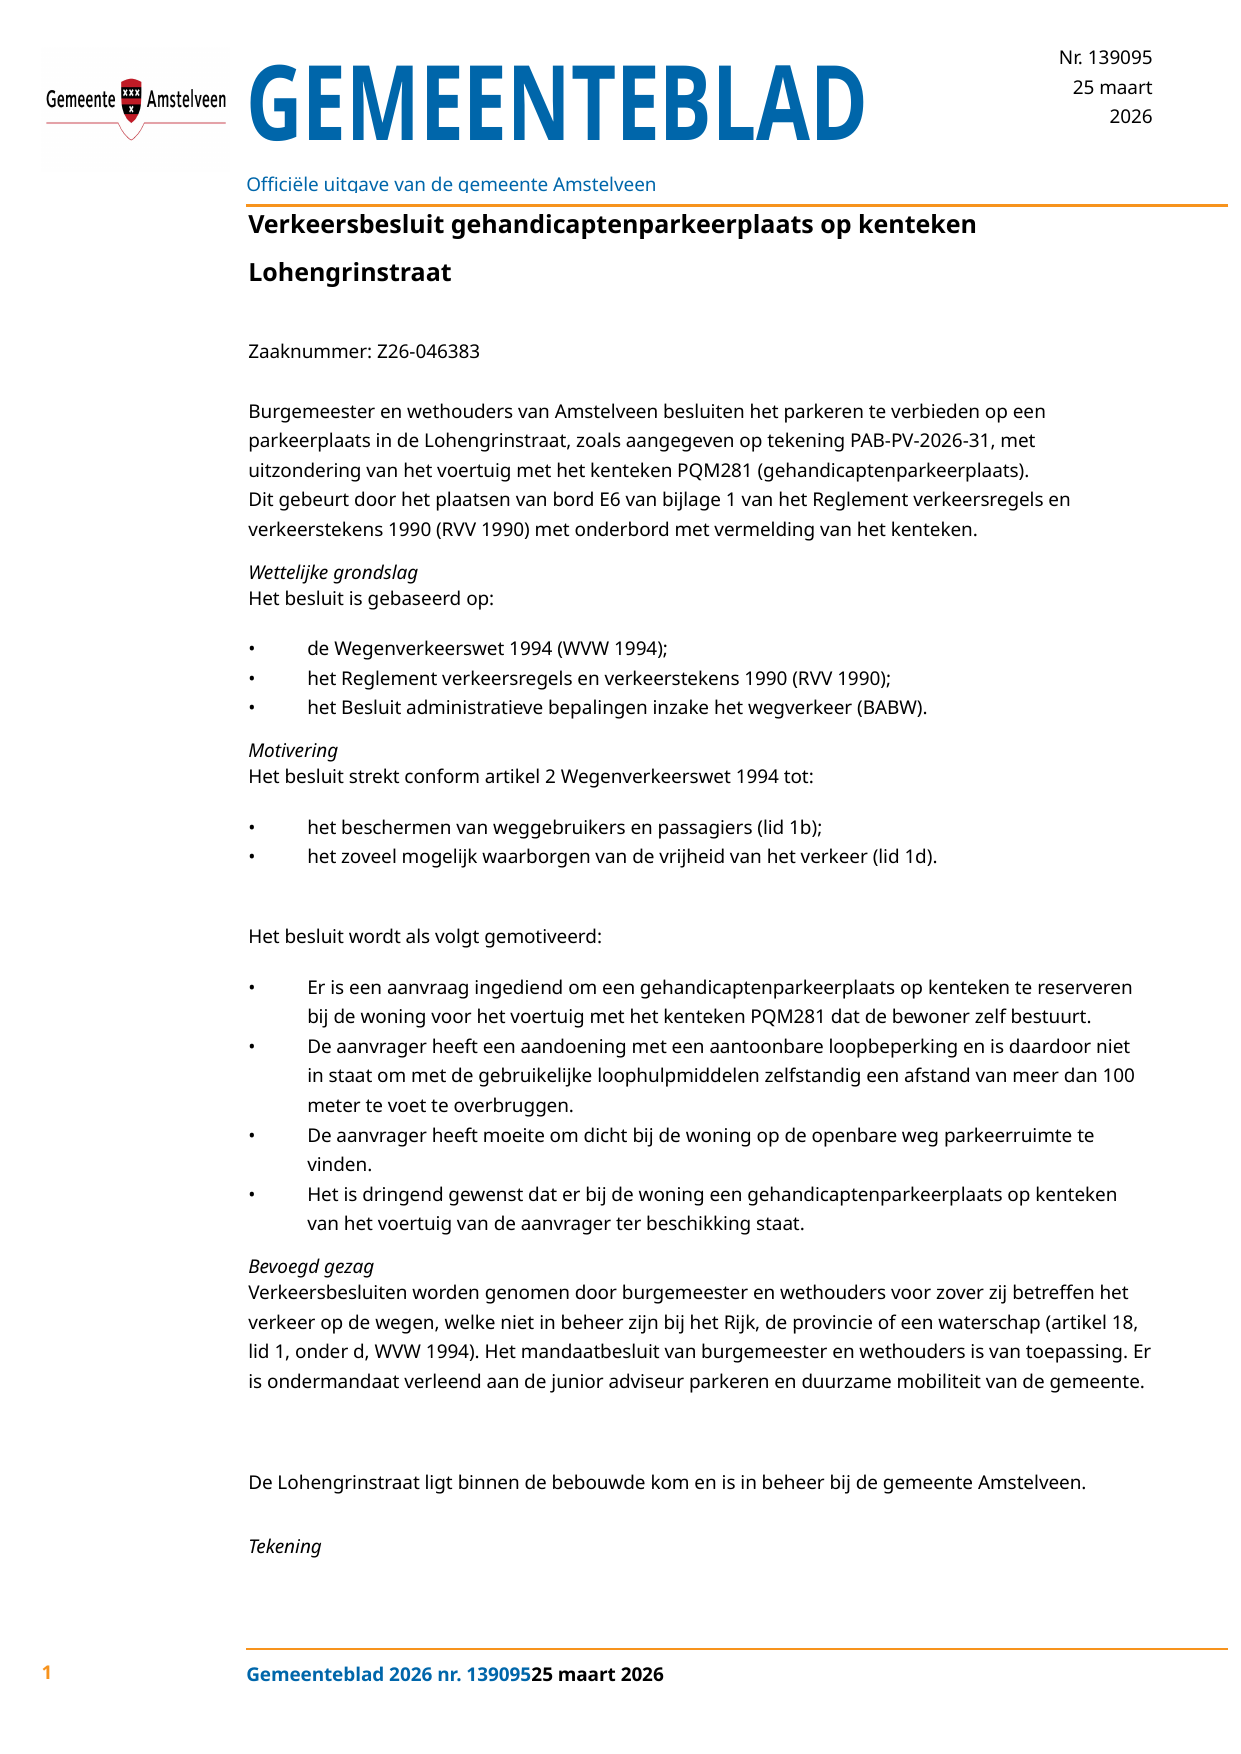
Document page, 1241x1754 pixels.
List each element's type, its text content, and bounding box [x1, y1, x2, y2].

list De aanvrager heeft een aandoening met een aantoonbare loopbeperking en is daardoor niet in staat om met de gebruikelijke loophulpmiddelen zelfstandig een afstand van meer dan 100 meter te voet te overbruggen. [248, 1033, 1152, 1118]
text Verkeersbesluiten worden genomen door burgemeester en wethouders voor zover zij betreffen het verkeer op de wegen, welke niet in beheer zijn bij het Rijk, de provincie of een waterschap (artikel 18, lid 1, onder d, WVW 1994). Het mandaatbesluit van burgemeester en wethouders is van toepassing. Er is ondermandaat verleend aan de junior adviseur parkeren en duurzame mobiliteit van de gemeente. [248, 1279, 1152, 1394]
text Burgemeester en wethouders van Amstelveen besluiten het parkeren te verbieden op een parkeerplaats in de Lohengrinstraat, zoals aangegeven op tekening PAB-PV-2026-31, met uitzondering van het voertuig met het kenteken PQM281 (gehandicaptenparkeerplaats). [248, 398, 1152, 483]
list De aanvrager heeft moeite om dicht bij de woning op de openbare weg parkeerruimte te vinden. [248, 1122, 1152, 1177]
list het Besluit administratieve bepalingen inzake het wegverkeer (BABW). [248, 694, 1152, 720]
list het beschermen van weggebruikers en passagiers (lid 1b); [248, 814, 1152, 839]
picture [41, 47, 231, 172]
text Tekening [248, 1533, 1152, 1559]
text Zaaknummer: Z26-046383 [248, 339, 1152, 364]
list het zoveel mogelijk waarborgen van de vrijheid van het verkeer (lid 1d). [248, 843, 1152, 869]
text Het besluit wordt als volgt gemotiveerd: [248, 923, 1152, 949]
text Wettelijke grondslag [248, 559, 1152, 585]
text De Lohengrinstraat ligt binnen de bebouwde kom en is in beheer bij de gemeente Amstelveen. [248, 1469, 1152, 1495]
text Motivering [248, 738, 1152, 763]
text Verkeersbesluit gehandicaptenparkeerplaats op kenteken Lohengrinstraat [248, 207, 1152, 288]
text Bevoegd gezag [248, 1254, 1152, 1279]
list de Wegenverkeerswet 1994 (WVW 1994); [248, 635, 1152, 661]
list Het is dringend gewenst dat er bij de woning een gehandicaptenparkeerplaats op kenteken van het voertuig van de aanvrager ter beschikking staat. [248, 1181, 1152, 1236]
text Het besluit strekt conform artikel 2 Wegenverkeerswet 1994 tot: [248, 763, 1152, 789]
text Dit gebeurt door het plaatsen van bord E6 van bijlage 1 van het Reglement verkeersregels en verkeerstekens 1990 (RVV 1990) met onderbord met vermelding van het kenteken. [248, 487, 1152, 542]
text Het besluit is gebaseerd op: [248, 585, 1152, 611]
list het Reglement verkeersregels en verkeerstekens 1990 (RVV 1990); [248, 665, 1152, 691]
list Er is een aanvraag ingediend om een gehandicaptenparkeerplaats op kenteken te reserveren bij de woning voor het voertuig met het kenteken PQM281 dat de bewoner zelf bestuurt. [248, 974, 1152, 1029]
